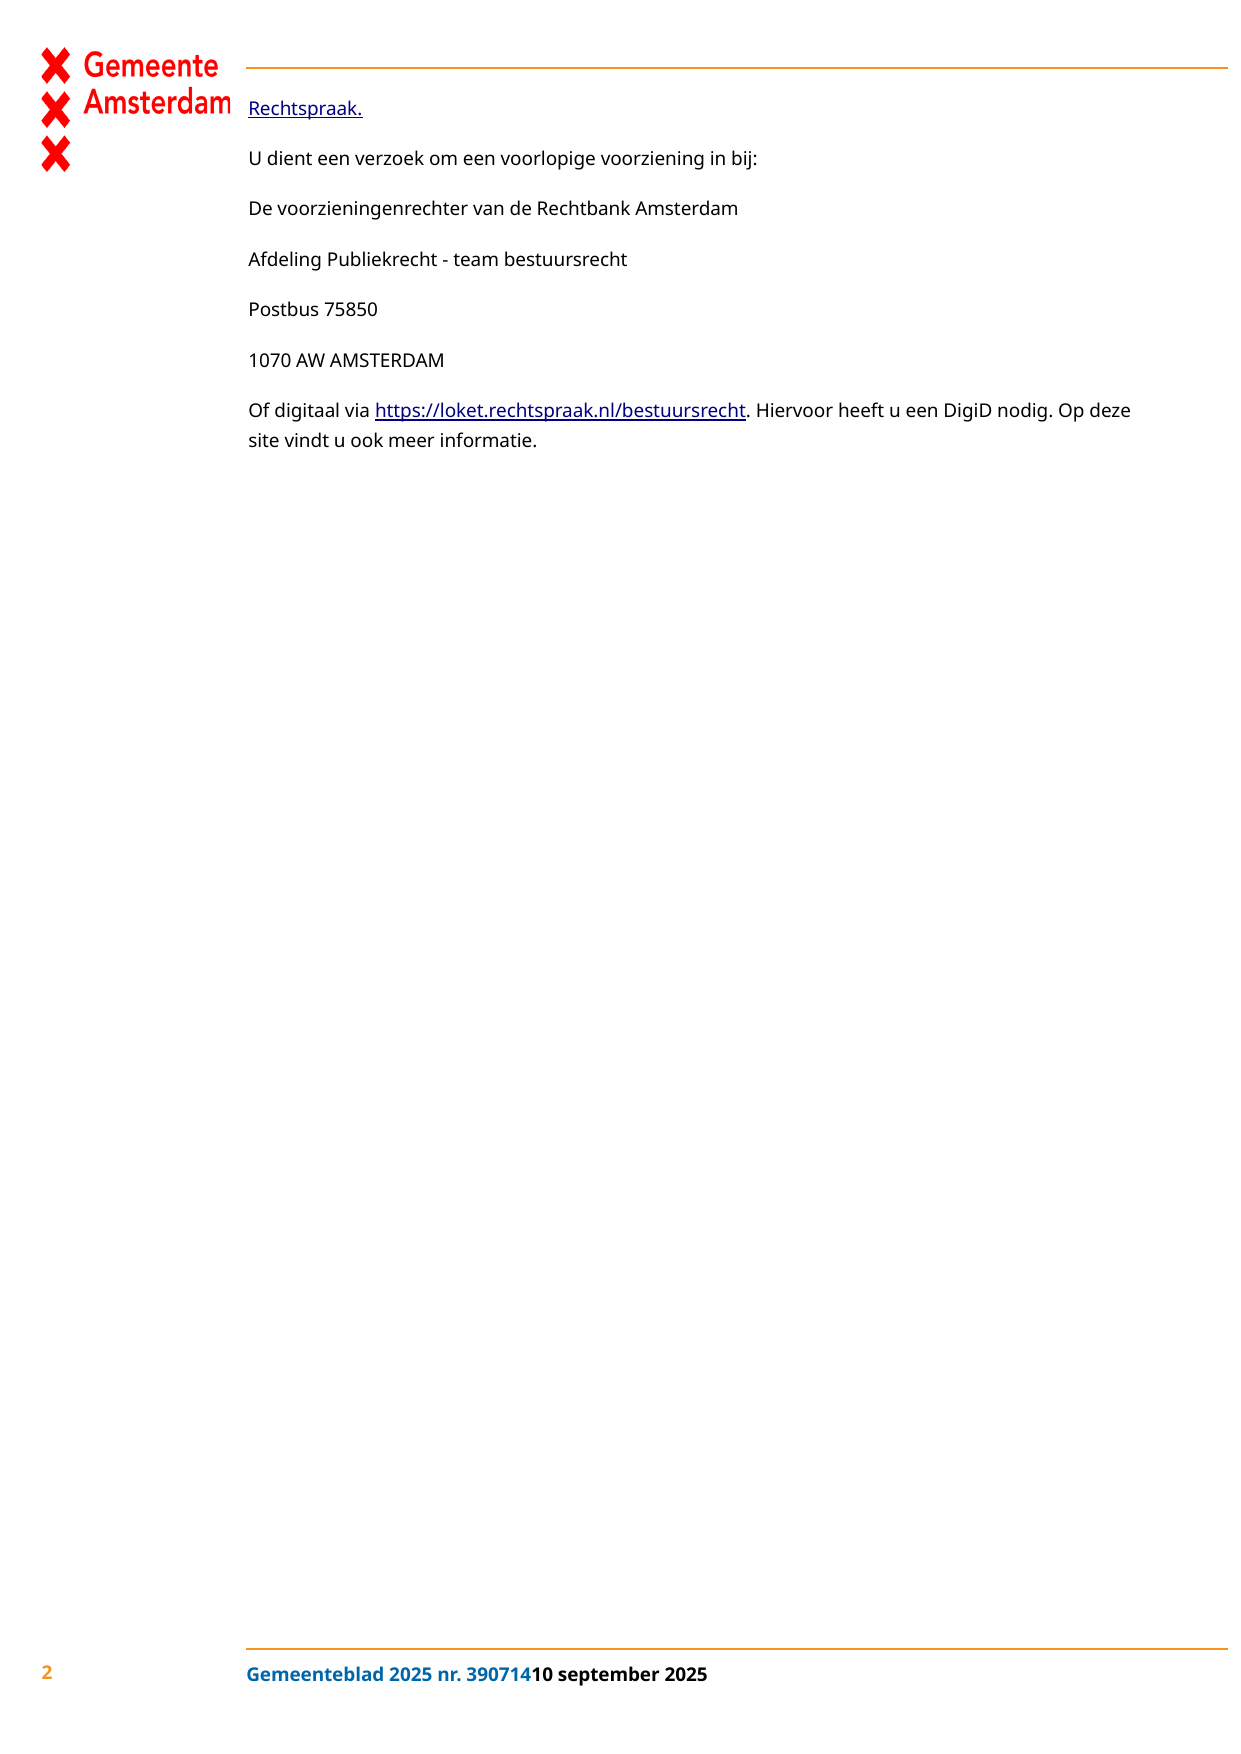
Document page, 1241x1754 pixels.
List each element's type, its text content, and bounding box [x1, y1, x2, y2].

text Postbus 75850 [248, 296, 1152, 322]
text Of digitaal via https://loket.rechtspraak.nl/bestuursrecht. Hiervoor heeft u een DigiD nodig. Op deze site vindt u ook meer informatie. [248, 397, 1152, 453]
text Afdeling Publiekrecht - team bestuursrecht [248, 246, 1152, 272]
text De voorzieningenrechter van de Rechtbank Amsterdam [248, 196, 1152, 221]
text Rechtspraak. [248, 95, 1152, 121]
picture [41, 47, 231, 172]
text 1070 AW AMSTERDAM [248, 347, 1152, 373]
text U dient een verzoek om een voorlopige voorziening in bij: [248, 145, 1152, 171]
